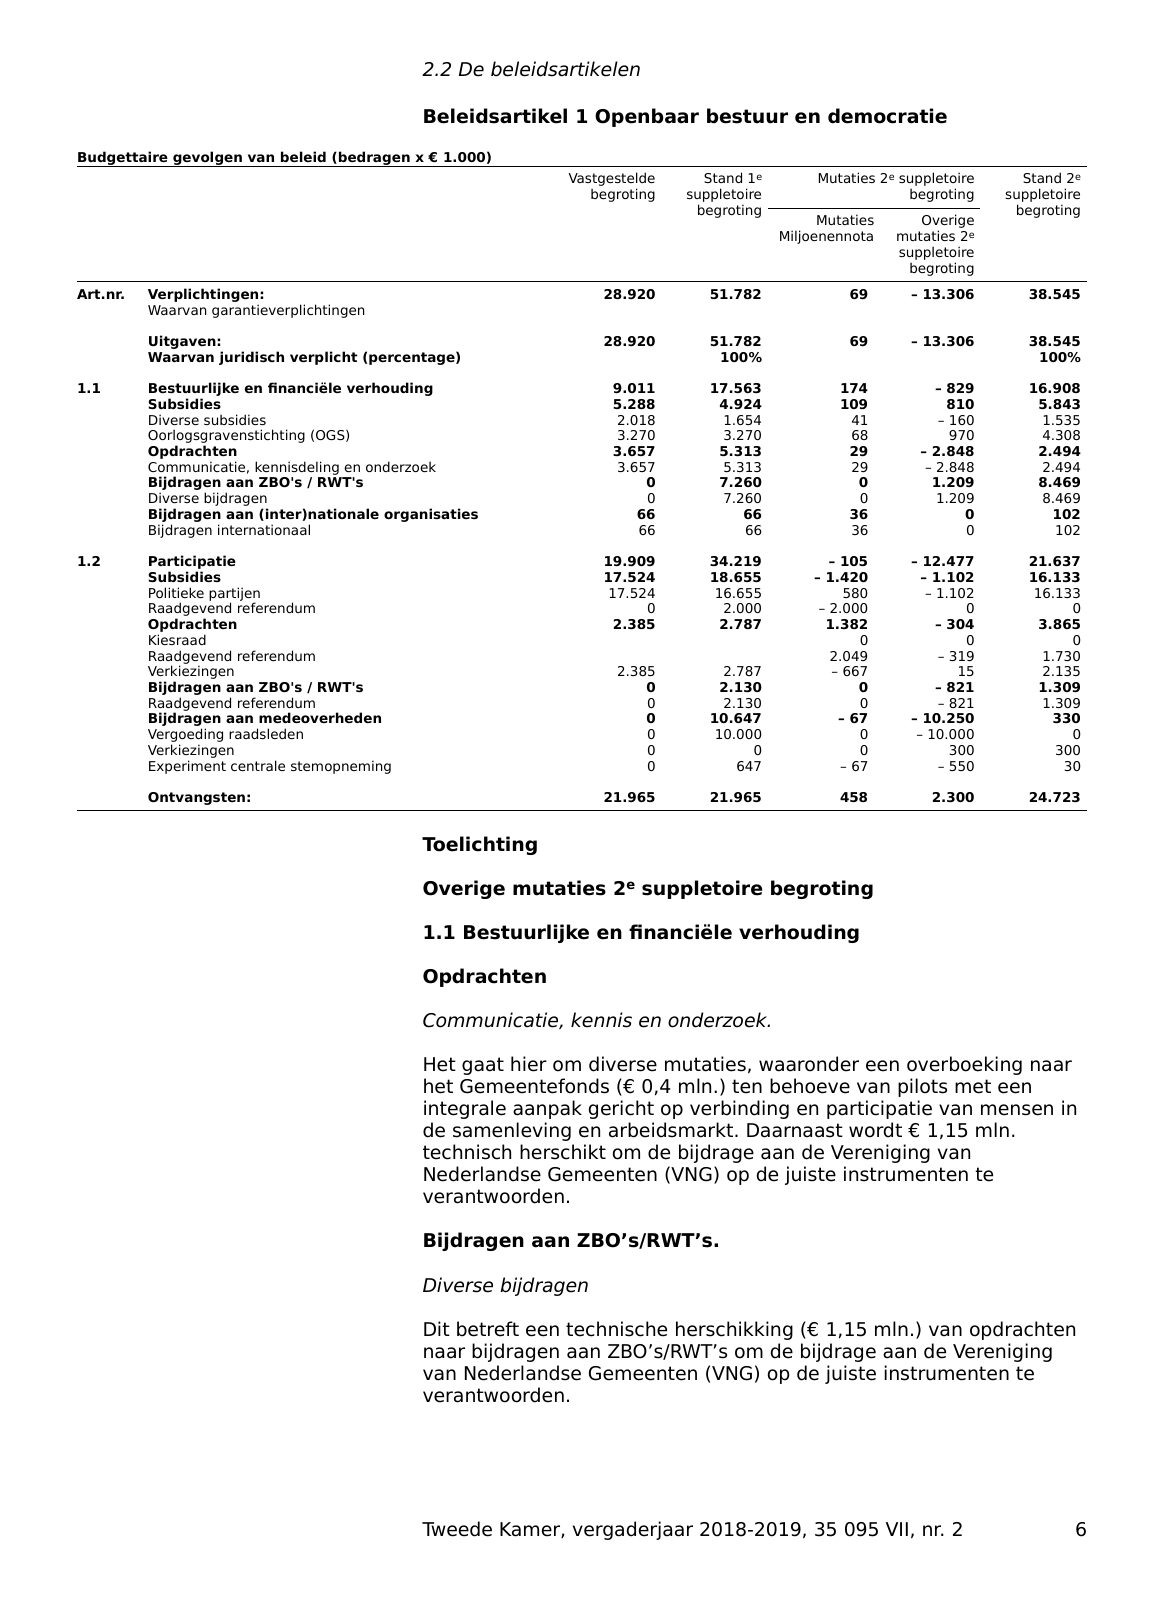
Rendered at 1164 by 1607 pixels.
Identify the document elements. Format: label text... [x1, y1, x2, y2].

table_cell – 550 [874, 759, 980, 774]
table_cell [661, 538, 768, 554]
table_cell [142, 774, 555, 790]
text Het gaat hier om diverse mutaties, waaronder een overboeking naar het Gemeentefonds (€ 0,4 mln.) ten behoeve van pilots met een integrale aanpak gericht op verbinding en participatie van mensen in de samenleving en arbeidsmarkt. Daarnaast wordt € 1,15 mln. technisch herschikt om de bijdrage aan de Vereniging van Nederlandse Gemeenten (VNG) op de juiste instrumenten te verantwoorden. [422, 1054, 1087, 1208]
table_cell 5.313 [661, 444, 768, 459]
table_cell – 821 [874, 696, 980, 711]
table_cell 36 [768, 507, 874, 522]
table_cell 109 [768, 397, 874, 412]
table_cell 100% [980, 350, 1087, 365]
table_cell 0 [768, 743, 874, 758]
table_cell [874, 774, 980, 790]
table_cell 24.723 [980, 790, 1087, 810]
table_cell Politieke partijen [142, 585, 555, 601]
table_cell 68 [768, 428, 874, 444]
table_cell [768, 350, 874, 365]
table_cell Waarvan juridisch verplicht (percentage) [142, 350, 555, 365]
table_cell 0 [768, 680, 874, 696]
table_cell 2.787 [661, 617, 768, 633]
table_cell 0 [555, 601, 661, 617]
table_cell – 1.102 [874, 570, 980, 585]
table_cell 3.270 [555, 428, 661, 444]
table_cell Stand 1e suppletoire begroting [661, 167, 768, 281]
table_cell 0 [555, 759, 661, 774]
table_cell 330 [980, 711, 1087, 727]
table_cell – 2.848 [874, 460, 980, 475]
table_cell [661, 633, 768, 648]
table_cell [768, 774, 874, 790]
table_cell [661, 648, 768, 664]
table_cell [77, 523, 142, 538]
table_cell 69 [768, 334, 874, 349]
table_cell [980, 302, 1087, 318]
table_cell 36 [768, 523, 874, 538]
table_cell Bijdragen aan (inter)nationale organisaties [142, 507, 555, 522]
table_cell [142, 538, 555, 554]
table_cell 0 [555, 711, 661, 727]
table_cell 0 [874, 523, 980, 538]
table_cell Raadgevend referendum [142, 601, 555, 617]
table_cell 0 [555, 727, 661, 743]
table_cell 0 [768, 727, 874, 743]
table_cell [980, 774, 1087, 790]
table_cell 300 [980, 743, 1087, 758]
table_cell Mutaties 2e suppletoire begroting [768, 167, 980, 207]
table_cell Waarvan garantieverplichtingen [142, 302, 555, 318]
table_cell [661, 302, 768, 318]
table_cell [77, 711, 142, 727]
table_cell Oorlogsgravenstichting (OGS) [142, 428, 555, 444]
table_cell 2.130 [661, 696, 768, 711]
table_cell 8.469 [980, 491, 1087, 507]
table_cell 2.385 [555, 664, 661, 680]
table_cell 0 [768, 475, 874, 491]
table_cell 16.655 [661, 585, 768, 601]
table_cell Raadgevend referendum [142, 696, 555, 711]
table_cell Participatie [142, 554, 555, 570]
table_cell 21.965 [661, 790, 768, 810]
table_cell Vergoeding raadsleden [142, 727, 555, 743]
table_cell 3.865 [980, 617, 1087, 633]
table_cell 30 [980, 759, 1087, 774]
table_cell 174 [768, 381, 874, 397]
table_cell 51.782 [661, 282, 768, 302]
subtitle Toelichting [422, 833, 1087, 856]
table_cell 51.782 [661, 334, 768, 349]
table_cell Experiment centrale stemopneming [142, 759, 555, 774]
table_cell [77, 727, 142, 743]
table_cell 1.209 [874, 475, 980, 491]
table_cell – 67 [768, 711, 874, 727]
table_cell 29 [768, 444, 874, 459]
table_cell [77, 790, 142, 810]
table_cell 29 [768, 460, 874, 475]
table_cell Vastgestelde begroting [555, 167, 661, 281]
table_cell – 67 [768, 759, 874, 774]
table_cell [77, 774, 142, 790]
table_cell 5.288 [555, 397, 661, 412]
table_cell – 13.306 [874, 334, 980, 349]
table_cell [555, 350, 661, 365]
table_cell [555, 538, 661, 554]
table_cell 7.260 [661, 491, 768, 507]
table_cell – 829 [874, 381, 980, 397]
table_cell Communicatie, kennisdeling en onderzoek [142, 460, 555, 475]
table_cell 38.545 [980, 334, 1087, 349]
table_cell Uitgaven: [142, 334, 555, 349]
table_cell [874, 318, 980, 334]
table_cell 2.049 [768, 648, 874, 664]
table_cell 0 [874, 601, 980, 617]
table_cell – 1.420 [768, 570, 874, 585]
table_cell 16.133 [980, 570, 1087, 585]
table_cell 1.309 [980, 680, 1087, 696]
table_cell 1.2 [77, 554, 142, 570]
table_cell 0 [661, 743, 768, 758]
table_cell 300 [874, 743, 980, 758]
table_cell 10.647 [661, 711, 768, 727]
table_cell 0 [980, 727, 1087, 743]
table_cell [768, 302, 874, 318]
table_cell [980, 318, 1087, 334]
table_cell 810 [874, 397, 980, 412]
table_cell [77, 167, 142, 281]
table_cell – 821 [874, 680, 980, 696]
table_cell 21.637 [980, 554, 1087, 570]
text Dit betreft een technische herschikking (€ 1,15 mln.) van opdrachten naar bijdragen aan ZBO’s/RWT’s om de bijdrage aan de Vereniging van Nederlandse Gemeenten (VNG) op de juiste instrumenten te verantwoorden. [422, 1319, 1087, 1407]
table_cell 2.135 [980, 664, 1087, 680]
table_cell 8.469 [980, 475, 1087, 491]
table_cell Diverse subsidies [142, 413, 555, 428]
table_cell [77, 759, 142, 774]
table_cell 0 [980, 601, 1087, 617]
table_cell 18.655 [661, 570, 768, 585]
table_cell 0 [768, 491, 874, 507]
table_cell 66 [555, 507, 661, 522]
table_cell [77, 601, 142, 617]
subtitle 1.1 Bestuurlijke en financiële verhouding [422, 922, 1087, 944]
table_cell Ontvangsten: [142, 790, 555, 810]
table_cell Raadgevend referendum [142, 648, 555, 664]
table_cell 1.730 [980, 648, 1087, 664]
table_cell [77, 444, 142, 459]
table_cell [142, 365, 555, 381]
table_cell 69 [768, 282, 874, 302]
table_cell Diverse bijdragen [142, 491, 555, 507]
table_cell Mutaties Miljoenennota [768, 209, 874, 281]
table_cell [661, 774, 768, 790]
table_cell 3.657 [555, 460, 661, 475]
table_cell Subsidies [142, 570, 555, 585]
table_cell Bestuurlijke en financiële verhouding [142, 381, 555, 397]
table_cell 102 [980, 523, 1087, 538]
table_cell 17.563 [661, 381, 768, 397]
table_cell – 667 [768, 664, 874, 680]
table_cell 0 [555, 491, 661, 507]
table_cell [77, 397, 142, 412]
table_cell 38.545 [980, 282, 1087, 302]
table_cell 21.965 [555, 790, 661, 810]
table_cell [874, 365, 980, 381]
table_header Budgettaire gevolgen van beleid (bedragen x € 1.000) [77, 150, 1087, 166]
table_cell Verkiezingen [142, 664, 555, 680]
subtitle Overige mutaties 2e suppletoire begroting [422, 878, 1087, 900]
table_cell [555, 648, 661, 664]
table_cell Subsidies [142, 397, 555, 412]
table_cell 0 [980, 633, 1087, 648]
table_cell [555, 774, 661, 790]
table_cell [768, 365, 874, 381]
table_cell 66 [661, 523, 768, 538]
table_cell 5.843 [980, 397, 1087, 412]
table_cell 2.787 [661, 664, 768, 680]
table_cell 1.535 [980, 413, 1087, 428]
table_cell Bijdragen internationaal [142, 523, 555, 538]
table_cell [77, 507, 142, 522]
table_cell 19.909 [555, 554, 661, 570]
table_cell [77, 350, 142, 365]
table_cell 1.209 [874, 491, 980, 507]
table_cell Verkiezingen [142, 743, 555, 758]
table_cell [874, 350, 980, 365]
table_cell Kiesraad [142, 633, 555, 648]
table_cell – 160 [874, 413, 980, 428]
table_cell – 2.848 [874, 444, 980, 459]
table_cell [661, 318, 768, 334]
table_cell Opdrachten [142, 617, 555, 633]
table_cell – 319 [874, 648, 980, 664]
table_cell – 2.000 [768, 601, 874, 617]
table_cell 10.000 [661, 727, 768, 743]
table_cell 17.524 [555, 570, 661, 585]
table_cell 970 [874, 428, 980, 444]
subtitle Bijdragen aan ZBO’s/RWT’s. [422, 1230, 1087, 1252]
table_cell [77, 334, 142, 349]
table_cell 1.382 [768, 617, 874, 633]
table_cell 0 [555, 475, 661, 491]
subtitle Diverse bijdragen [422, 1274, 1087, 1297]
table_cell [980, 365, 1087, 381]
table_cell Art.nr. [77, 282, 142, 302]
table_cell Overige mutaties 2e suppletoire begroting [874, 209, 980, 281]
table_cell 4.308 [980, 428, 1087, 444]
table_cell 7.260 [661, 475, 768, 491]
table_cell [555, 302, 661, 318]
subtitle Communicatie, kennis en onderzoek. [422, 1010, 1087, 1032]
table_cell 17.524 [555, 585, 661, 601]
table_cell [77, 491, 142, 507]
table_cell [77, 743, 142, 758]
table_cell – 1.102 [874, 585, 980, 601]
table_cell [77, 585, 142, 601]
table_cell [874, 538, 980, 554]
table_cell [768, 538, 874, 554]
table_cell Stand 2e suppletoire begroting [980, 167, 1087, 281]
table_cell [77, 648, 142, 664]
table_cell 2.494 [980, 460, 1087, 475]
table_cell 66 [555, 523, 661, 538]
table_cell [555, 365, 661, 381]
table_cell 1.1 [77, 381, 142, 397]
table_cell [77, 538, 142, 554]
table_cell 3.270 [661, 428, 768, 444]
table_cell 3.657 [555, 444, 661, 459]
table_cell [77, 460, 142, 475]
table_cell [768, 318, 874, 334]
table_cell 2.385 [555, 617, 661, 633]
table_cell Verplichtingen: [142, 282, 555, 302]
table_cell 2.130 [661, 680, 768, 696]
table_cell – 12.477 [874, 554, 980, 570]
table_cell [980, 538, 1087, 554]
table_cell – 10.000 [874, 727, 980, 743]
table_cell 0 [555, 696, 661, 711]
table_cell 102 [980, 507, 1087, 522]
table_cell 0 [874, 507, 980, 522]
table_cell [555, 633, 661, 648]
table_cell [77, 680, 142, 696]
table_cell 66 [661, 507, 768, 522]
table_cell [77, 617, 142, 633]
table_cell 28.920 [555, 282, 661, 302]
table_cell 580 [768, 585, 874, 601]
table_cell Bijdragen aan ZBO's / RWT's [142, 475, 555, 491]
subtitle Beleidsartikel 1 Openbaar bestuur en democratie [422, 106, 1087, 128]
table_cell [142, 318, 555, 334]
table_cell 0 [768, 633, 874, 648]
table_cell [77, 428, 142, 444]
table_cell 0 [555, 743, 661, 758]
table_cell 0 [874, 633, 980, 648]
table_cell 9.011 [555, 381, 661, 397]
table_cell [77, 302, 142, 318]
table_cell 16.908 [980, 381, 1087, 397]
table_cell [77, 475, 142, 491]
table_cell 0 [768, 696, 874, 711]
table_cell [77, 365, 142, 381]
table_cell 2.494 [980, 444, 1087, 459]
table_cell Bijdragen aan medeoverheden [142, 711, 555, 727]
table_cell [874, 302, 980, 318]
table_cell 100% [661, 350, 768, 365]
table_cell 28.920 [555, 334, 661, 349]
table_cell 2.300 [874, 790, 980, 810]
table_cell 458 [768, 790, 874, 810]
table_cell [77, 696, 142, 711]
table_cell [661, 365, 768, 381]
table_cell 16.133 [980, 585, 1087, 601]
table_cell – 105 [768, 554, 874, 570]
table_cell 2.018 [555, 413, 661, 428]
table_cell 15 [874, 664, 980, 680]
table_cell [77, 664, 142, 680]
table_cell 647 [661, 759, 768, 774]
table_cell 2.000 [661, 601, 768, 617]
table_cell Bijdragen aan ZBO's / RWT's [142, 680, 555, 696]
table_cell Opdrachten [142, 444, 555, 459]
table_cell [142, 167, 555, 281]
table_cell 1.654 [661, 413, 768, 428]
table_cell – 13.306 [874, 282, 980, 302]
table_cell – 10.250 [874, 711, 980, 727]
table_cell 4.924 [661, 397, 768, 412]
table_cell [77, 570, 142, 585]
subtitle 2.2 De beleidsartikelen [422, 59, 1087, 81]
table_cell [77, 633, 142, 648]
table_cell 34.219 [661, 554, 768, 570]
table_cell [77, 318, 142, 334]
table_cell 41 [768, 413, 874, 428]
table_cell 0 [555, 680, 661, 696]
table_cell [555, 318, 661, 334]
subtitle Opdrachten [422, 966, 1087, 988]
table_cell [77, 413, 142, 428]
table_cell – 304 [874, 617, 980, 633]
table_cell 5.313 [661, 460, 768, 475]
table_cell 1.309 [980, 696, 1087, 711]
